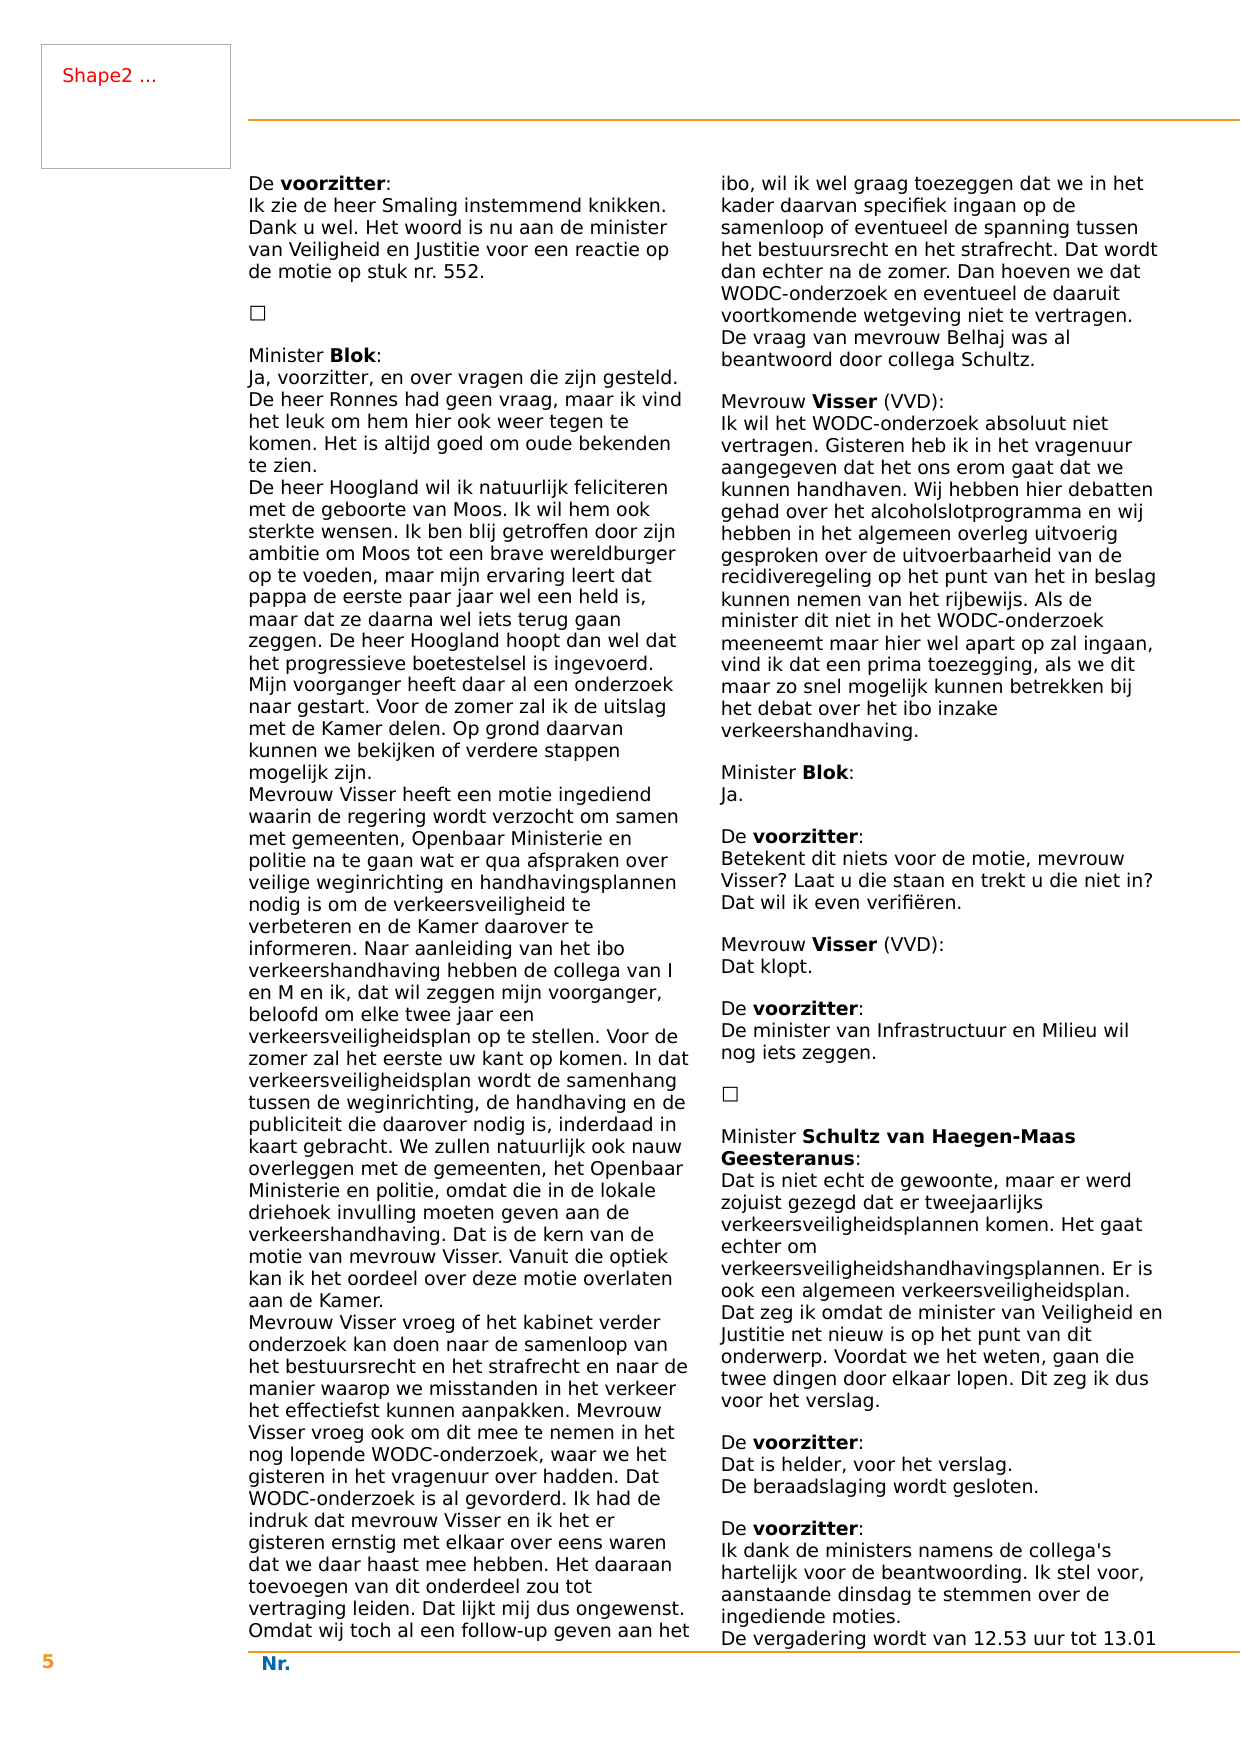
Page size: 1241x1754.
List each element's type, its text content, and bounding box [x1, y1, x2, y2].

text De minister van Infrastructuur en Milieu wil nog iets zeggen. [721, 1020, 1163, 1064]
text De voorzitter: [721, 1432, 1163, 1454]
text De vraag van mevrouw Belhaj was al beantwoord door collega Schultz. [721, 327, 1163, 371]
text De voorzitter: [721, 998, 1163, 1020]
text ⬜ [248, 303, 691, 325]
text Dat is niet echt de gewoonte, maar er werd zojuist gezegd dat er tweejaarlijks verkeersveiligheidsplannen komen. Het gaat echter om verkeersveiligheidshandhavingsplannen. Er is ook een algemeen verkeersveiligheidsplan. Dat zeg ik omdat de minister van Veiligheid en Justitie net nieuw is op het punt van dit onderwerp. Voordat we het weten, gaan die twee dingen door elkaar lopen. Dit zeg ik dus voor het verslag. [721, 1170, 1163, 1412]
text ⬜ [721, 1084, 1163, 1106]
text De beraadslaging wordt gesloten. [721, 1476, 1163, 1498]
text Mevrouw Visser vroeg of het kabinet verder onderzoek kan doen naar de samenloop van het bestuursrecht en het strafrecht en naar de manier waarop we misstanden in het verkeer het effectiefst kunnen aanpakken. Mevrouw Visser vroeg ook om dit mee te nemen in het nog lopende WODC-onderzoek, waar we het gisteren in het vragenuur over hadden. Dat WODC-onderzoek is al gevorderd. Ik had de indruk dat mevrouw Visser en ik het er gisteren ernstig met elkaar over eens waren dat we daar haast mee hebben. Het daaraan toevoegen van dit onderdeel zou tot vertraging leiden. Dat lijkt mij dus ongewenst. Omdat wij toch al een follow-up geven aan het [248, 1312, 691, 1641]
text ibo, wil ik wel graag toezeggen dat we in het kader daarvan specifiek ingaan op de samenloop of eventueel de spanning tussen het bestuursrecht en het strafrecht. Dat wordt dan echter na de zomer. Dan hoeven we dat WODC-onderzoek en eventueel de daaruit voortkomende wetgeving niet te vertragen. [721, 173, 1163, 327]
text De heer Hoogland wil ik natuurlijk feliciteren met de geboorte van Moos. Ik wil hem ook sterkte wensen. Ik ben blij getroffen door zijn ambitie om Moos tot een brave wereldburger op te voeden, maar mijn ervaring leert dat pappa de eerste paar jaar wel een held is, maar dat ze daarna wel iets terug gaan zeggen. De heer Hoogland hoopt dan wel dat het progressieve boetestelsel is ingevoerd. Mijn voorganger heeft daar al een onderzoek naar gestart. Voor de zomer zal ik de uitslag met de Kamer delen. Op grond daarvan kunnen we bekijken of verdere stappen mogelijk zijn. [248, 477, 691, 784]
text De voorzitter: [248, 173, 691, 195]
text Ik zie de heer Smaling instemmend knikken. Dank u wel. Het woord is nu aan de minister van Veiligheid en Justitie voor een reactie op de motie op stuk nr. 552. [248, 195, 691, 283]
text De voorzitter: [721, 1518, 1163, 1540]
text Ja. [721, 784, 1163, 806]
text Ja, voorzitter, en over vragen die zijn gesteld. De heer Ronnes had geen vraag, maar ik vind het leuk om hem hier ook weer tegen te komen. Het is altijd goed om oude bekenden te zien. [248, 367, 691, 477]
text Dat is helder, voor het verslag. [721, 1454, 1163, 1476]
text Ik dank de ministers namens de collega's hartelijk voor de beantwoording. Ik stel voor, aanstaande dinsdag te stemmen over de ingediende moties. [721, 1540, 1163, 1628]
text Minister Schultz van Haegen-Maas Geesteranus: [721, 1126, 1163, 1170]
text De vergadering wordt van 12.53 uur tot 13.01 [721, 1628, 1163, 1649]
text Minister Blok: [248, 345, 691, 367]
text Betekent dit niets voor de motie, mevrouw Visser? Laat u die staan en trekt u die niet in? Dat wil ik even verifiëren. [721, 848, 1163, 914]
text Dat klopt. [721, 956, 1163, 978]
text Mevrouw Visser (VVD): [721, 391, 1163, 413]
text De voorzitter: [721, 826, 1163, 848]
text Mevrouw Visser heeft een motie ingediend waarin de regering wordt verzocht om samen met gemeenten, Openbaar Ministerie en politie na te gaan wat er qua afspraken over veilige weginrichting en handhavingsplannen nodig is om de verkeersveiligheid te verbeteren en de Kamer daarover te informeren. Naar aanleiding van het ibo verkeershandhaving hebben de collega van I en M en ik, dat wil zeggen mijn voorganger, beloofd om elke twee jaar een verkeersveiligheidsplan op te stellen. Voor de zomer zal het eerste uw kant op komen. In dat verkeersveiligheidsplan wordt de samenhang tussen de weginrichting, de handhaving en de publiciteit die daarover nodig is, inderdaad in kaart gebracht. We zullen natuurlijk ook nauw overleggen met de gemeenten, het Openbaar Ministerie en politie, omdat die in de lokale driehoek invulling moeten geven aan de verkeershandhaving. Dat is de kern van de motie van mevrouw Visser. Vanuit die optiek kan ik het oordeel over deze motie overlaten aan de Kamer. [248, 784, 691, 1312]
text Ik wil het WODC-onderzoek absoluut niet vertragen. Gisteren heb ik in het vragenuur aangegeven dat het ons erom gaat dat we kunnen handhaven. Wij hebben hier debatten gehad over het alcoholslotprogramma en wij hebben in het algemeen overleg uitvoerig gesproken over de uitvoerbaarheid van de recidiveregeling op het punt van het in beslag kunnen nemen van het rijbewijs. Als de minister dit niet in het WODC-onderzoek meeneemt maar hier wel apart op zal ingaan, vind ik dat een prima toezegging, als we dit maar zo snel mogelijk kunnen betrekken bij het debat over het ibo inzake verkeershandhaving. [721, 413, 1163, 742]
text Mevrouw Visser (VVD): [721, 934, 1163, 956]
text Minister Blok: [721, 762, 1163, 784]
